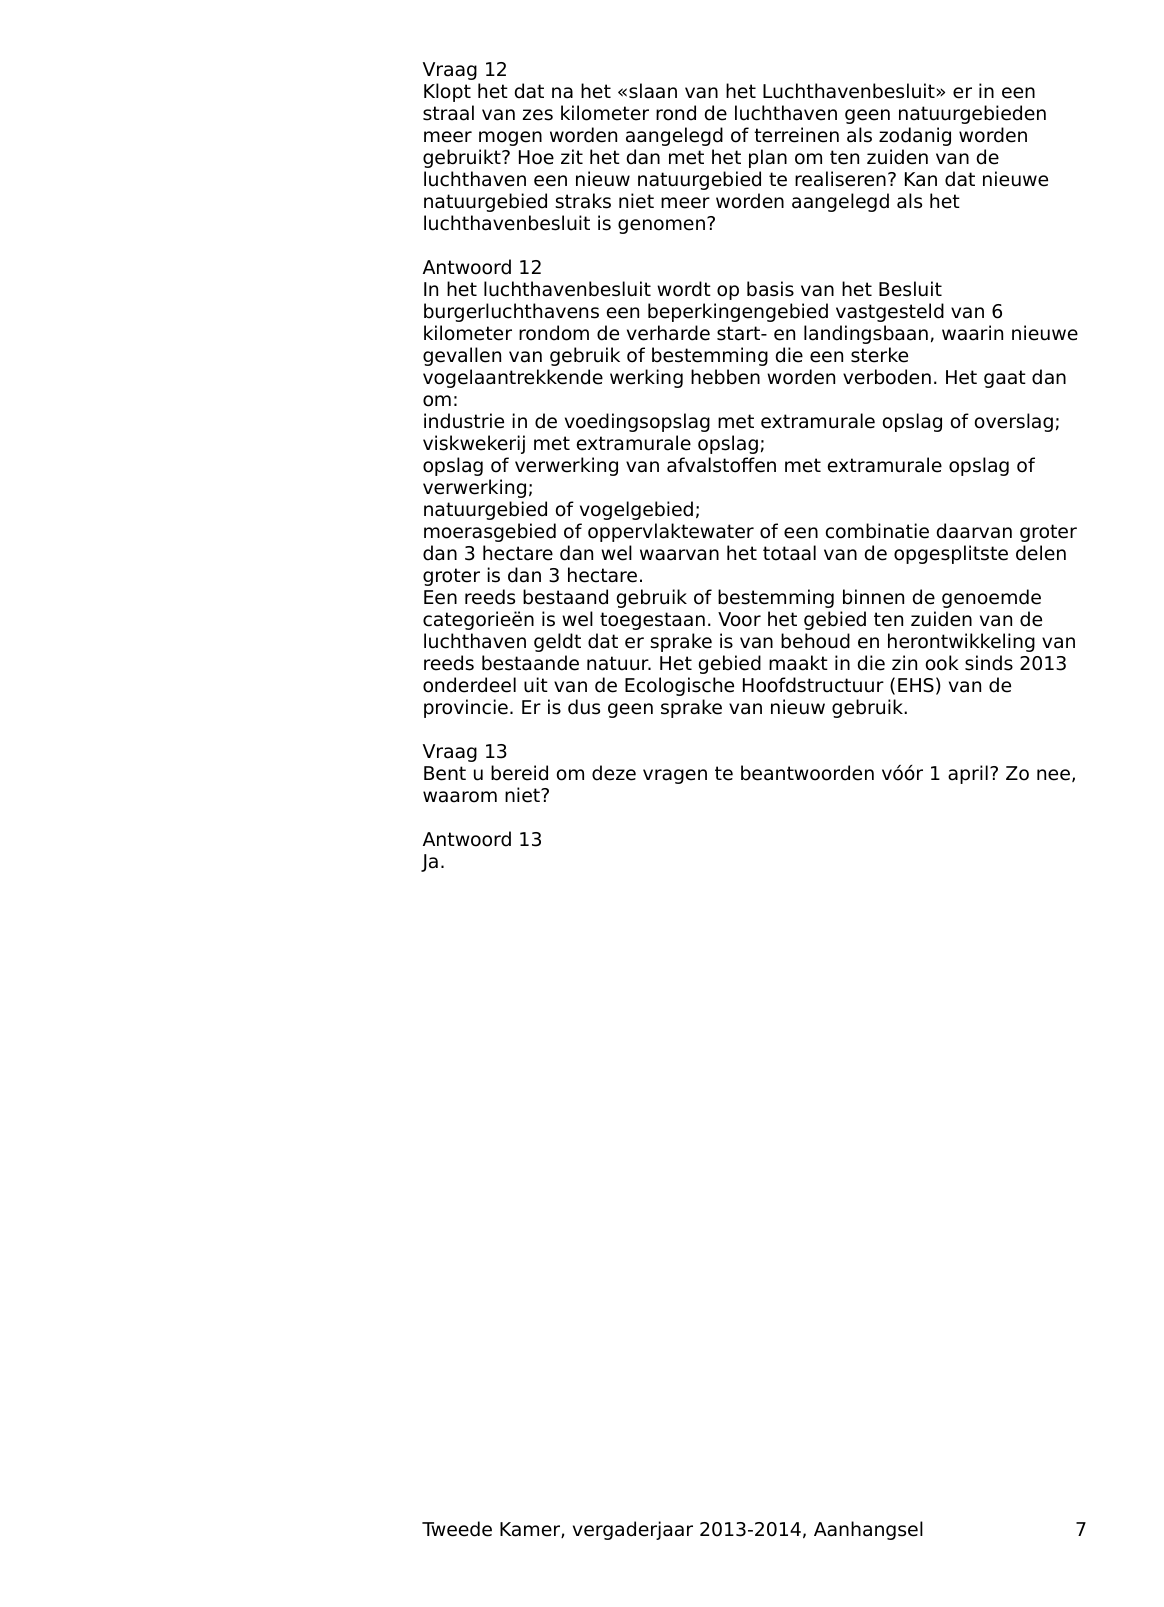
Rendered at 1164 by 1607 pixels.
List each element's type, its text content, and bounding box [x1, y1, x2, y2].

text Ja. [422, 851, 1087, 873]
text Een reeds bestaand gebruik of bestemming binnen de genoemde categorieën is wel toegestaan. Voor het gebied ten zuiden van de luchthaven geldt dat er sprake is van behoud en herontwikkeling van reeds bestaande natuur. Het gebied maakt in die zin ook sinds 2013 onderdeel uit van de Ecologische Hoofdstructuur (EHS) van de provincie. Er is dus geen sprake van nieuw gebruik. [422, 587, 1087, 719]
text moerasgebied of oppervlaktewater of een combinatie daarvan groter dan 3 hectare dan wel waarvan het totaal van de opgesplitste delen groter is dan 3 hectare. [422, 521, 1087, 587]
text Bent u bereid om deze vragen te beantwoorden vóór 1 april? Zo nee, waarom niet? [422, 763, 1087, 807]
text Vraag 12 [422, 59, 1087, 81]
text In het luchthavenbesluit wordt op basis van het Besluit burgerluchthavens een beperkingengebied vastgesteld van 6 kilometer rondom de verharde start- en landingsbaan, waarin nieuwe gevallen van gebruik of bestemming die een sterke vogelaantrekkende werking hebben worden verboden. Het gaat dan om: [422, 279, 1087, 411]
text Klopt het dat na het «slaan van het Luchthavenbesluit» er in een straal van zes kilometer rond de luchthaven geen natuurgebieden meer mogen worden aangelegd of terreinen als zodanig worden gebruikt? Hoe zit het dan met het plan om ten zuiden van de luchthaven een nieuw natuurgebied te realiseren? Kan dat nieuwe natuurgebied straks niet meer worden aangelegd als het luchthavenbesluit is genomen? [422, 81, 1087, 235]
text Antwoord 13 [422, 829, 1087, 851]
text natuurgebied of vogelgebied; [422, 499, 1087, 521]
text opslag of verwerking van afvalstoffen met extramurale opslag of verwerking; [422, 455, 1087, 499]
text industrie in de voedingsopslag met extramurale opslag of overslag; [422, 411, 1087, 433]
text Vraag 13 [422, 741, 1087, 763]
text viskwekerij met extramurale opslag; [422, 433, 1087, 455]
text Antwoord 12 [422, 257, 1087, 279]
